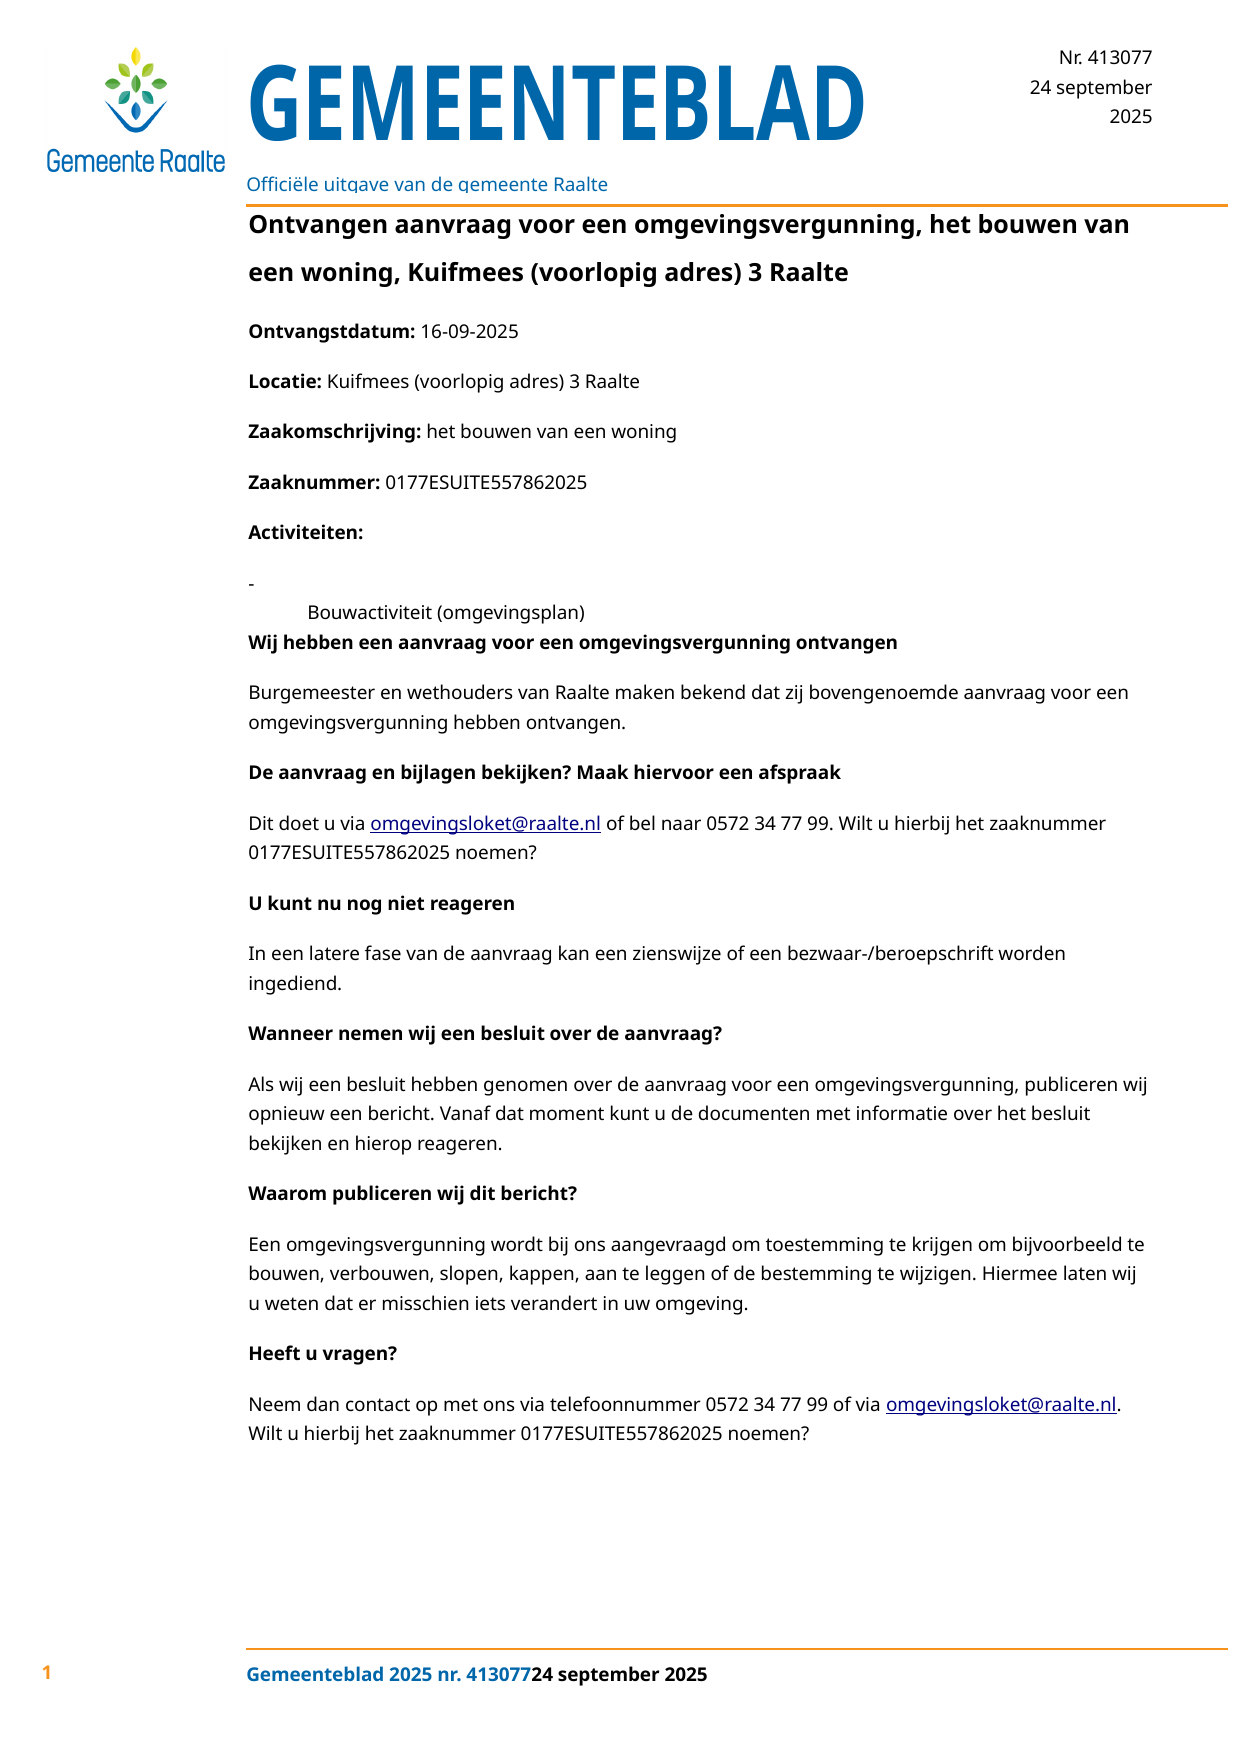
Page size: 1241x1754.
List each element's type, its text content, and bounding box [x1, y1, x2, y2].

text Een omgevingsvergunning wordt bij ons aangevraagd om toestemming te krijgen om bijvoorbeeld te bouwen, verbouwen, slopen, kappen, aan te leggen of de bestemming te wijzigen. Hiermee laten wij u weten dat er misschien iets verandert in uw omgeving. [248, 1231, 1152, 1316]
picture [41, 47, 231, 172]
text Dit doet u via omgevingsloket@raalte.nl of bel naar 0572 34 77 99. Wilt u hierbij het zaaknummer 0177ESUITE557862025 noemen? [248, 810, 1152, 865]
text Waarom publiceren wij dit bericht? [248, 1180, 1152, 1206]
text Heeft u vragen? [248, 1340, 1152, 1366]
text Zaaknummer: 0177ESUITE557862025 [248, 469, 1152, 495]
text Wij hebben een aanvraag voor een omgevingsvergunning ontvangen [248, 629, 1152, 655]
text Neem dan contact op met ons via telefoonnummer 0572 34 77 99 of via omgevingsloket@raalte.nl. Wilt u hierbij het zaaknummer 0177ESUITE557862025 noemen? [248, 1391, 1152, 1446]
text U kunt nu nog niet reageren [248, 890, 1152, 916]
text Als wij een besluit hebben genomen over de aanvraag voor een omgevingsvergunning, publiceren wij opnieuw een bericht. Vanaf dat moment kunt u de documenten met informatie over het besluit bekijken en hierop reageren. [248, 1071, 1152, 1156]
text Wanneer nemen wij een besluit over de aanvraag? [248, 1020, 1152, 1046]
text Zaakomschrijving: het bouwen van een woning [248, 419, 1152, 444]
text In een latere fase van de aanvraag kan een zienswijze of een bezwaar-/beroepschrift worden ingediend. [248, 940, 1152, 996]
text Ontvangen aanvraag voor een omgevingsvergunning, het bouwen van een woning, Kuifmees (voorlopig adres) 3 Raalte [248, 207, 1152, 288]
text Burgemeester en wethouders van Raalte maken bekend dat zij bovengenoemde aanvraag voor een omgevingsvergunning hebben ontvangen. [248, 679, 1152, 735]
text Ontvangstdatum: 16-09-2025 [248, 318, 1152, 344]
text Activiteiten: [248, 519, 1152, 545]
text De aanvraag en bijlagen bekijken? Maak hiervoor een afspraak [248, 759, 1152, 785]
list Bouwactiviteit (omgevingsplan) [248, 599, 1152, 625]
text Locatie: Kuifmees (voorlopig adres) 3 Raalte [248, 368, 1152, 394]
